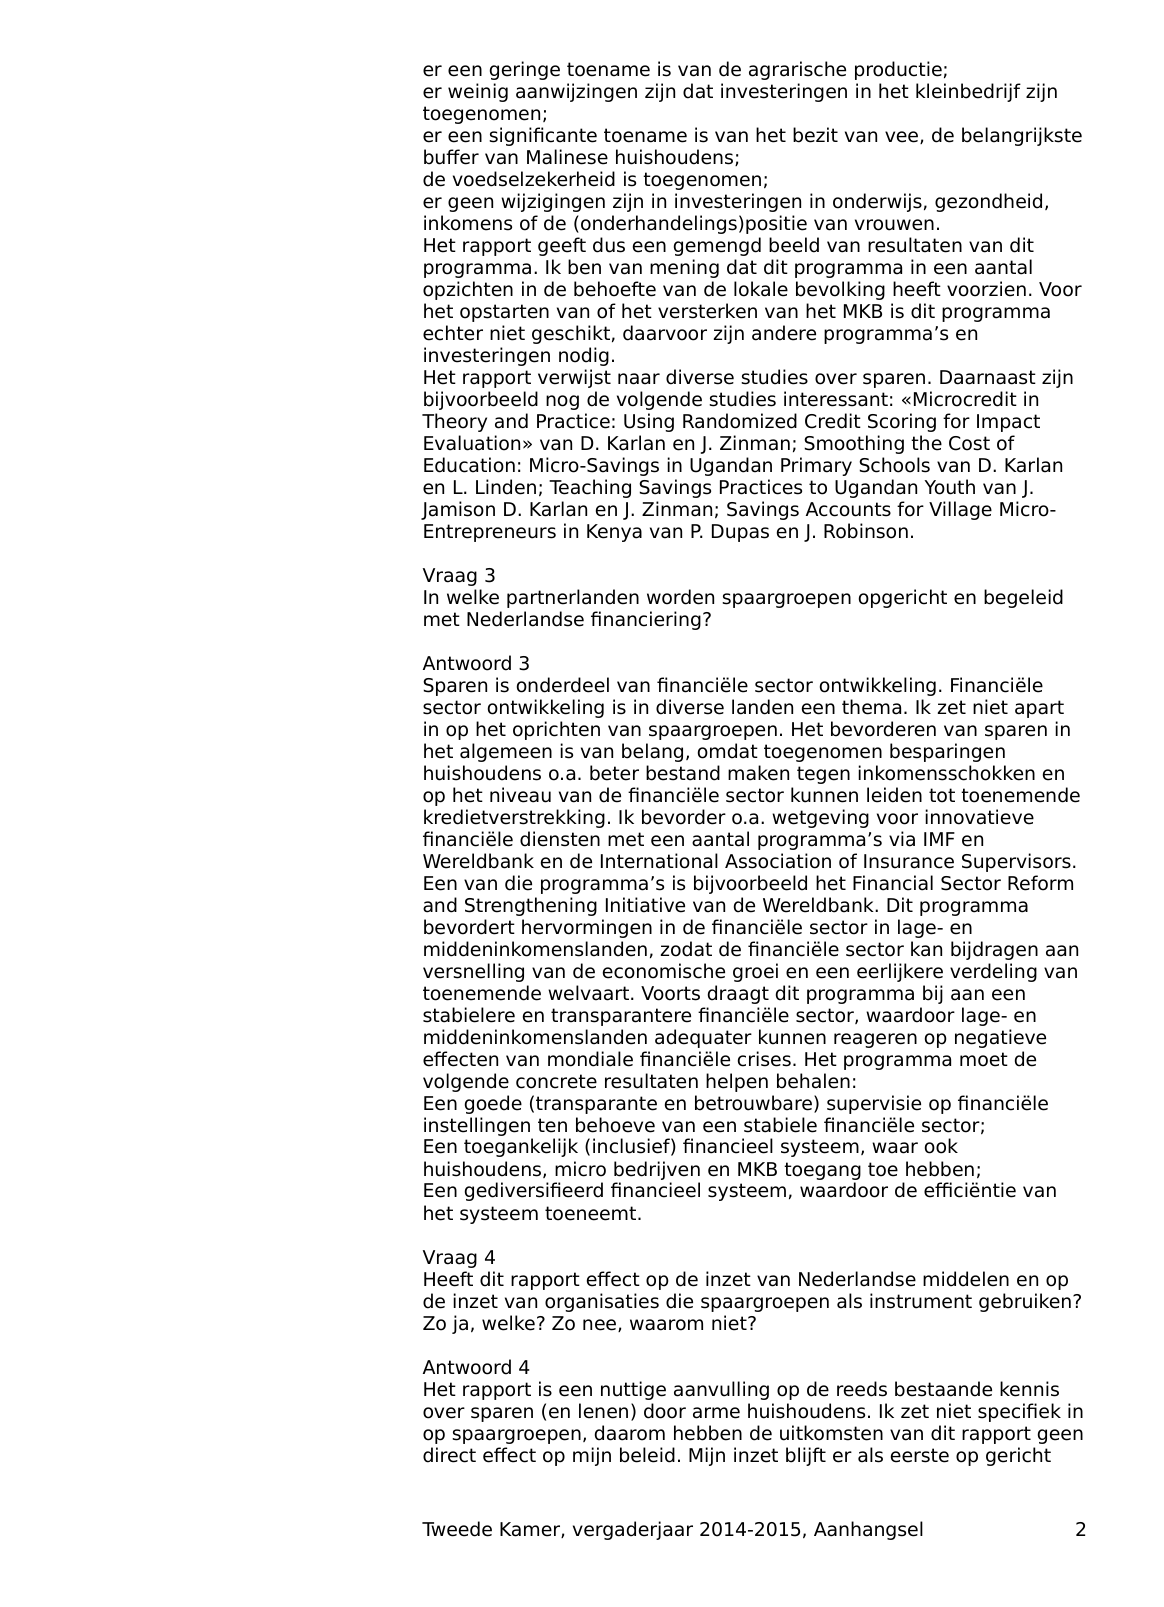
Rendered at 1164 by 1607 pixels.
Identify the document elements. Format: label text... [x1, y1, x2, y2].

text Een toegankelijk (inclusief) financieel systeem, waar ook huishoudens, micro bedrijven en MKB toegang toe hebben; [422, 1136, 1087, 1180]
text de voedselzekerheid is toegenomen; [422, 169, 1087, 191]
text Een van die programma’s is bijvoorbeeld het Financial Sector Reform and Strengthening Initiative van de Wereldbank. Dit programma bevordert hervormingen in de financiële sector in lage- en middeninkomenslanden, zodat de financiële sector kan bijdragen aan versnelling van de economische groei en een eerlijkere verdeling van toenemende welvaart. Voorts draagt dit programma bij aan een stabielere en transparantere financiële sector, waardoor lage- en middeninkomenslanden adequater kunnen reageren op negatieve effecten van mondiale financiële crises. Het programma moet de volgende concrete resultaten helpen behalen: [422, 873, 1087, 1092]
text Antwoord 3 [422, 653, 1087, 675]
text In welke partnerlanden worden spaargroepen opgericht en begeleid met Nederlandse financiering? [422, 587, 1087, 631]
text Sparen is onderdeel van financiële sector ontwikkeling. Financiële sector ontwikkeling is in diverse landen een thema. Ik zet niet apart in op het oprichten van spaargroepen. Het bevorderen van sparen in het algemeen is van belang, omdat toegenomen besparingen huishoudens o.a. beter bestand maken tegen inkomensschokken en op het niveau van de financiële sector kunnen leiden tot toenemende kredietverstrekking. Ik bevorder o.a. wetgeving voor innovatieve financiële diensten met een aantal programma’s via IMF en Wereldbank en de International Association of Insurance Supervisors. [422, 675, 1087, 873]
text er een geringe toename is van de agrarische productie; [422, 59, 1087, 81]
text er een significante toename is van het bezit van vee, de belangrijkste buffer van Malinese huishoudens; [422, 125, 1087, 169]
text Het rapport is een nuttige aanvulling op de reeds bestaande kennis over sparen (en lenen) door arme huishoudens. Ik zet niet specifiek in op spaargroepen, daarom hebben de uitkomsten van dit rapport geen direct effect op mijn beleid. Mijn inzet blijft er als eerste op gericht [422, 1379, 1087, 1467]
text Antwoord 4 [422, 1357, 1087, 1379]
text Heeft dit rapport effect op de inzet van Nederlandse middelen en op de inzet van organisaties die spaargroepen als instrument gebruiken? Zo ja, welke? Zo nee, waarom niet? [422, 1268, 1087, 1334]
text Een goede (transparante en betrouwbare) supervisie op financiële instellingen ten behoeve van een stabiele financiële sector; [422, 1092, 1087, 1136]
text er geen wijzigingen zijn in investeringen in onderwijs, gezondheid, inkomens of de (onderhandelings)positie van vrouwen. [422, 191, 1087, 235]
text Vraag 4 [422, 1247, 1087, 1268]
text Het rapport geeft dus een gemengd beeld van resultaten van dit programma. Ik ben van mening dat dit programma in een aantal opzichten in de behoefte van de lokale bevolking heeft voorzien. Voor het opstarten van of het versterken van het MKB is dit programma echter niet geschikt, daarvoor zijn andere programma’s en investeringen nodig. [422, 235, 1087, 367]
text er weinig aanwijzingen zijn dat investeringen in het kleinbedrijf zijn toegenomen; [422, 81, 1087, 125]
text Het rapport verwijst naar diverse studies over sparen. Daarnaast zijn bijvoorbeeld nog de volgende studies interessant: «Microcredit in Theory and Practice: Using Randomized Credit Scoring for Impact Evaluation» van D. Karlan en J. Zinman; Smoothing the Cost of Education: Micro-Savings in Ugandan Primary Schools van D. Karlan en L. Linden; Teaching Savings Practices to Ugandan Youth van J. Jamison D. Karlan en J. Zinman; Savings Accounts for Village Micro-Entrepreneurs in Kenya van P. Dupas en J. Robinson. [422, 367, 1087, 543]
text Een gediversifieerd financieel systeem, waardoor de efficiëntie van het systeem toeneemt. [422, 1180, 1087, 1224]
text Vraag 3 [422, 565, 1087, 587]
